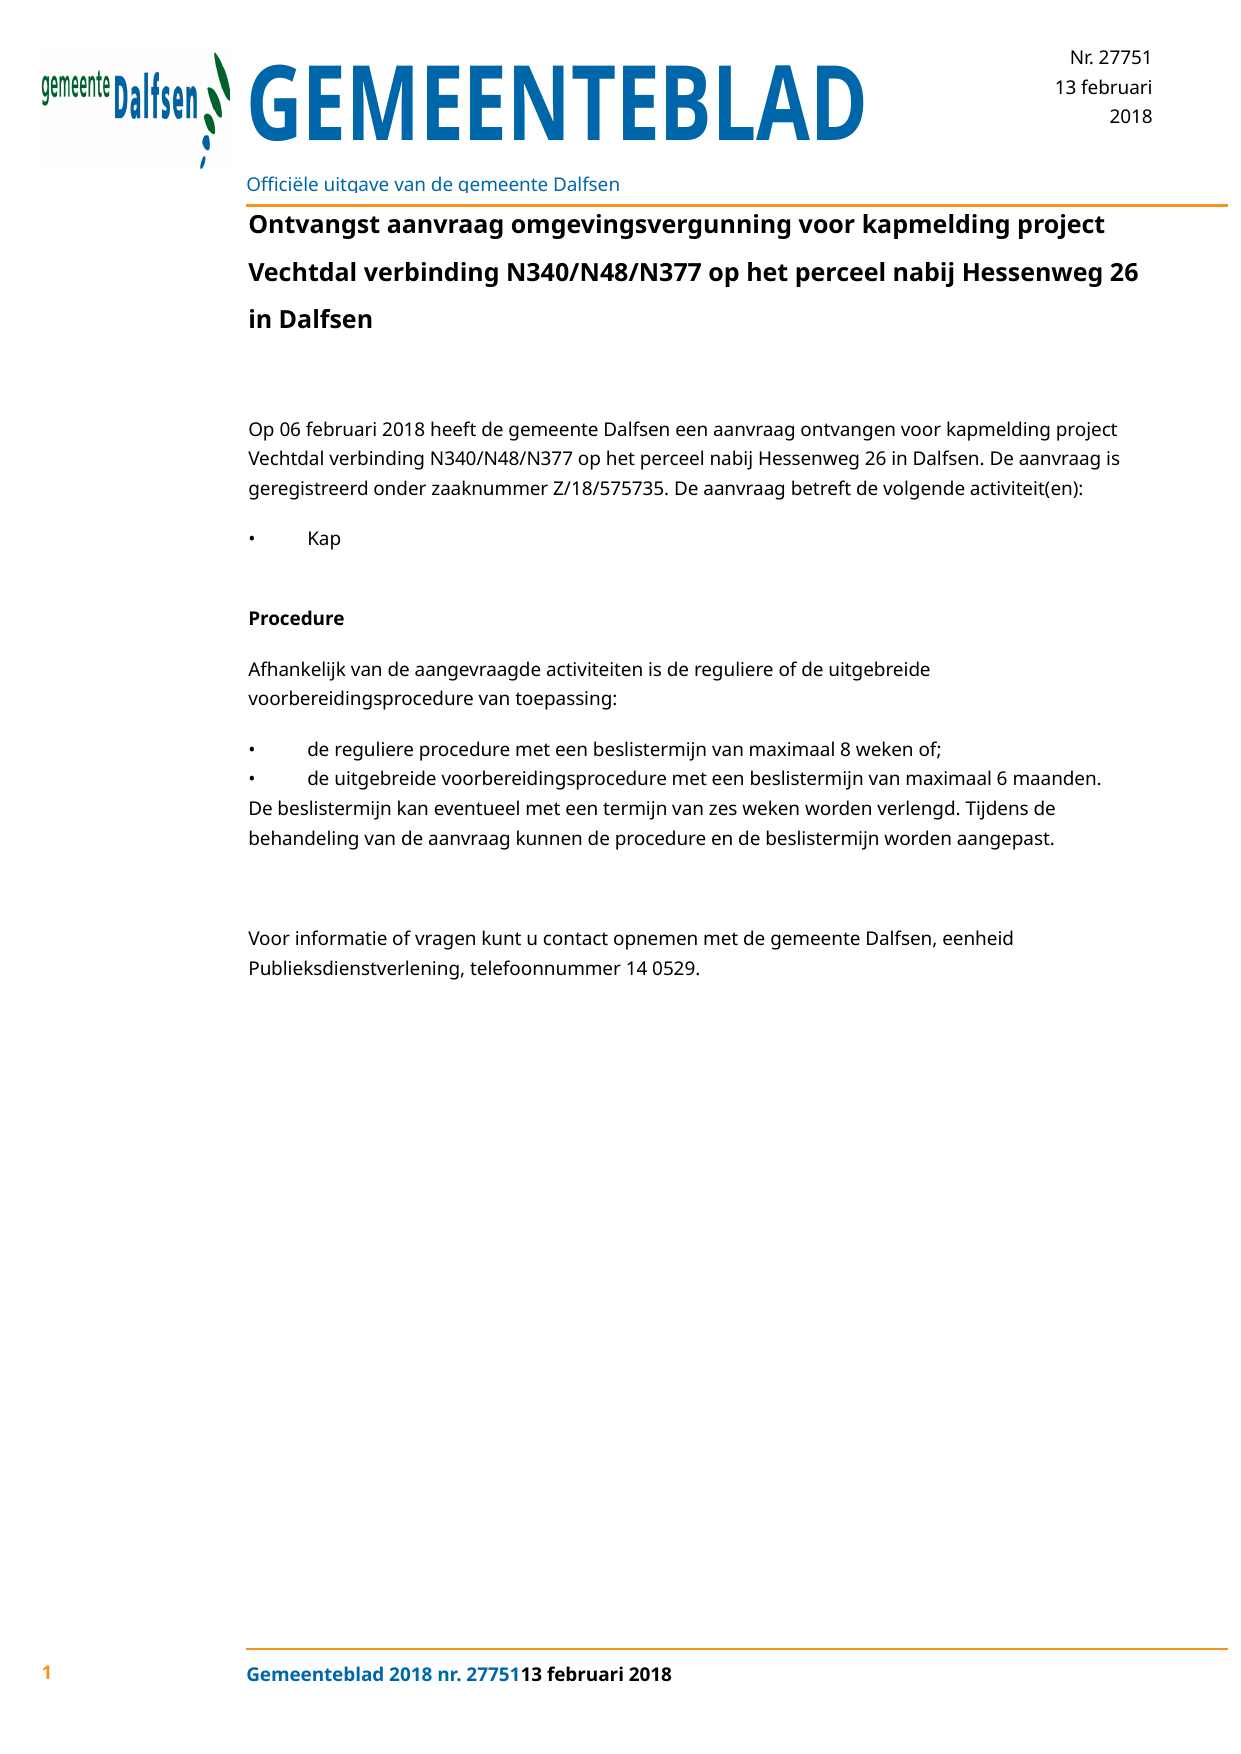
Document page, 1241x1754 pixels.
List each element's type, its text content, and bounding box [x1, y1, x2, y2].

picture [41, 47, 231, 172]
text Voor informatie of vragen kunt u contact opnemen met de gemeente Dalfsen, eenheid Publieksdienstverlening, telefoonnummer 14 0529. [248, 926, 1152, 981]
text Procedure [248, 606, 1152, 631]
list de reguliere procedure met een beslistermijn van maximaal 8 weken of; [248, 736, 1152, 762]
text Ontvangst aanvraag omgevingsvergunning voor kapmelding project Vechtdal verbinding N340/N48/N377 op het perceel nabij Hessenweg 26 in Dalfsen [248, 207, 1152, 336]
text Afhankelijk van de aangevraagde activiteiten is de reguliere of de uitgebreide voorbereidingsprocedure van toepassing: [248, 656, 1152, 711]
text De beslistermijn kan eventueel met een termijn van zes weken worden verlengd. Tijdens de behandeling van de aanvraag kunnen de procedure en de beslistermijn worden aangepast. [248, 795, 1152, 850]
list Kap [248, 526, 1152, 551]
list de uitgebreide voorbereidingsprocedure met een beslistermijn van maximaal 6 maanden. [248, 766, 1152, 791]
text Op 06 februari 2018 heeft de gemeente Dalfsen een aanvraag ontvangen voor kapmelding project Vechtdal verbinding N340/N48/N377 op het perceel nabij Hessenweg 26 in Dalfsen. De aanvraag is geregistreerd onder zaaknummer Z/18/575735. De aanvraag betreft de volgende activiteit(en): [248, 416, 1152, 501]
